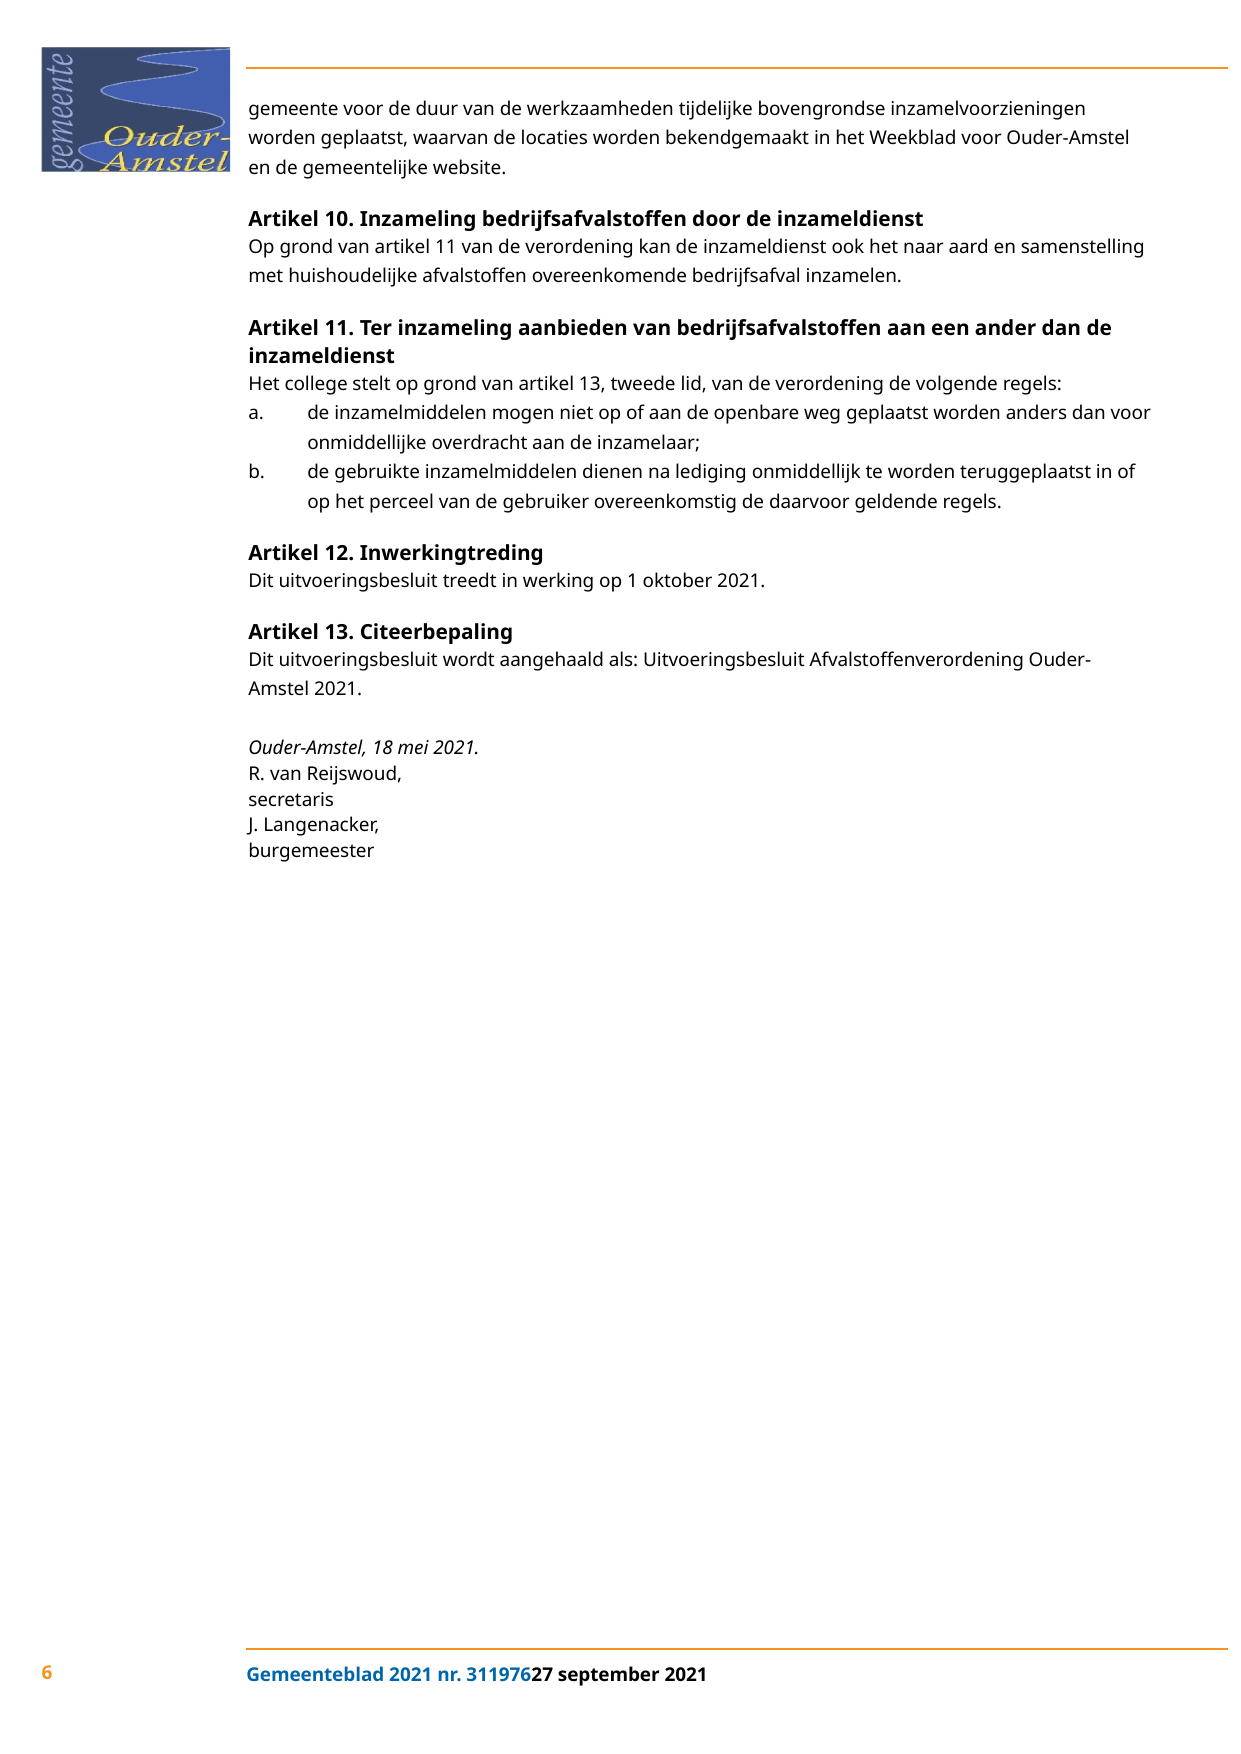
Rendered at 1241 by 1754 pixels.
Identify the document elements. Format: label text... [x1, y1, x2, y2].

text Dit uitvoeringsbesluit treedt in werking op 1 oktober 2021. [248, 567, 1152, 593]
text Dit uitvoeringsbesluit wordt aangehaald als: Uitvoeringsbesluit Afvalstoffenverordening Ouder-Amstel 2021. [248, 646, 1152, 701]
text J. Langenacker, [248, 812, 1152, 837]
text Artikel 11. Ter inzameling aanbieden van bedrijfsafvalstoffen aan een ander dan de inzameldienst [248, 313, 1152, 370]
text secretaris [248, 786, 1152, 812]
text Artikel 10. Inzameling bedrijfsafvalstoffen door de inzameldienst [248, 204, 1152, 233]
text Artikel 13. Citeerbepaling [248, 617, 1152, 646]
text Op grond van artikel 11 van de verordening kan de inzameldienst ook het naar aard en samenstelling met huishoudelijke afvalstoffen overeenkomende bedrijfsafval inzamelen. [248, 233, 1152, 288]
picture [41, 47, 231, 172]
text R. van Reijswoud, [248, 760, 1152, 786]
list de gebruikte inzamelmiddelen dienen na lediging onmiddellijk te worden teruggeplaatst in of op het perceel van de gebruiker overeenkomstig de daarvoor geldende regels. [248, 458, 1152, 514]
text burgemeester [248, 837, 1152, 863]
list de inzamelmiddelen mogen niet op of aan de openbare weg geplaatst worden anders dan voor onmiddellijke overdracht aan de inzamelaar; [248, 399, 1152, 454]
text Artikel 12. Inwerkingtreding [248, 538, 1152, 567]
text Het college stelt op grond van artikel 13, tweede lid, van de verordening de volgende regels: [248, 370, 1152, 395]
text gemeente voor de duur van de werkzaamheden tijdelijke bovengrondse inzamelvoorzieningen worden geplaatst, waarvan de locaties worden bekendgemaakt in het Weekblad voor Ouder-Amstel en de gemeentelijke website. [248, 95, 1152, 180]
text Ouder-Amstel, 18 mei 2021. [248, 734, 1152, 760]
